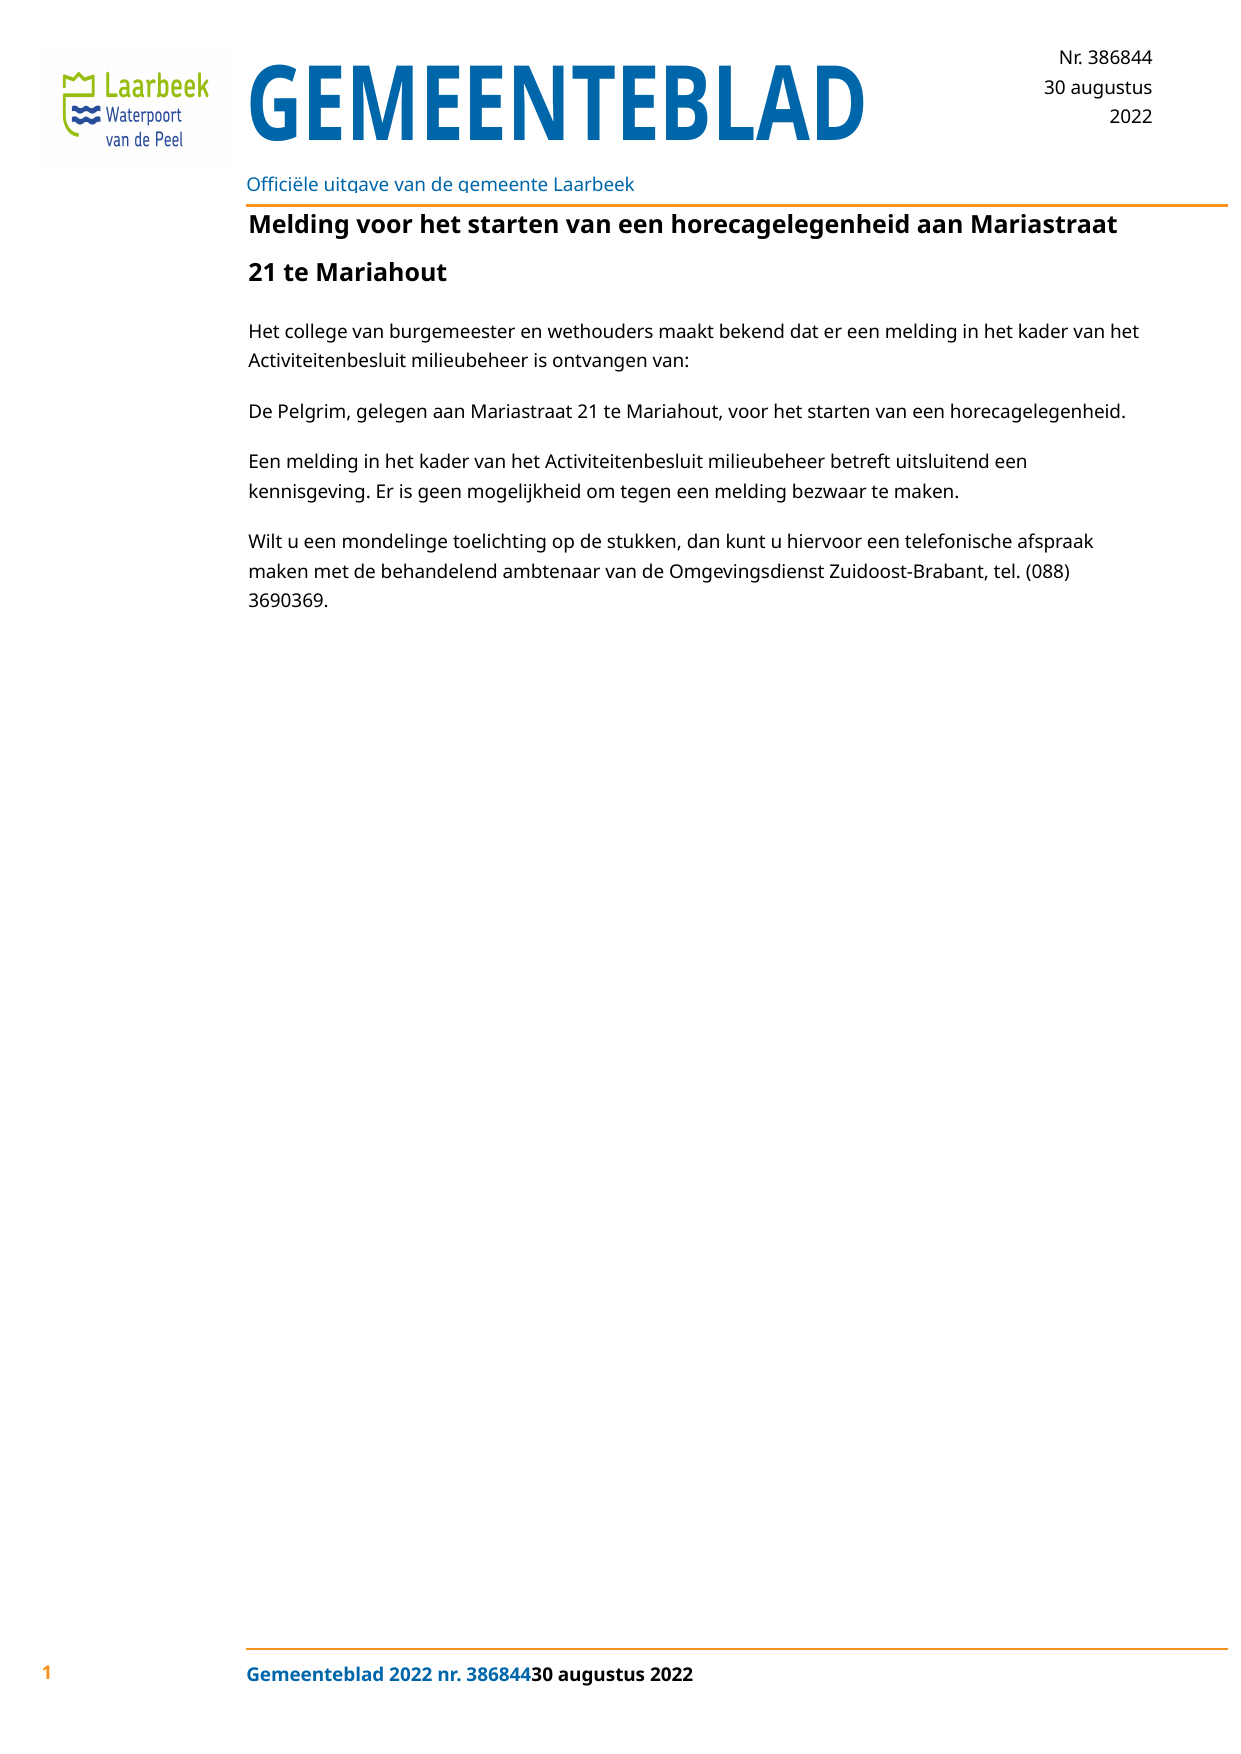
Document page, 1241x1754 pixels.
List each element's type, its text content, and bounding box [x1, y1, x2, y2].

picture [41, 47, 231, 172]
text De Pelgrim, gelegen aan Mariastraat 21 te Mariahout, voor het starten van een horecagelegenheid. [248, 398, 1152, 424]
text Melding voor het starten van een horecagelegenheid aan Mariastraat 21 te Mariahout [248, 207, 1152, 288]
text Het college van burgemeester en wethouders maakt bekend dat er een melding in het kader van het Activiteitenbesluit milieubeheer is ontvangen van: [248, 318, 1152, 373]
text Een melding in het kader van het Activiteitenbesluit milieubeheer betreft uitsluitend een kennisgeving. Er is geen mogelijkheid om tegen een melding bezwaar te maken. [248, 448, 1152, 504]
text Wilt u een mondelinge toelichting op de stukken, dan kunt u hiervoor een telefonische afspraak maken met de behandelend ambtenaar van de Omgevingsdienst Zuidoost-Brabant, tel. (088) 3690369. [248, 528, 1152, 613]
